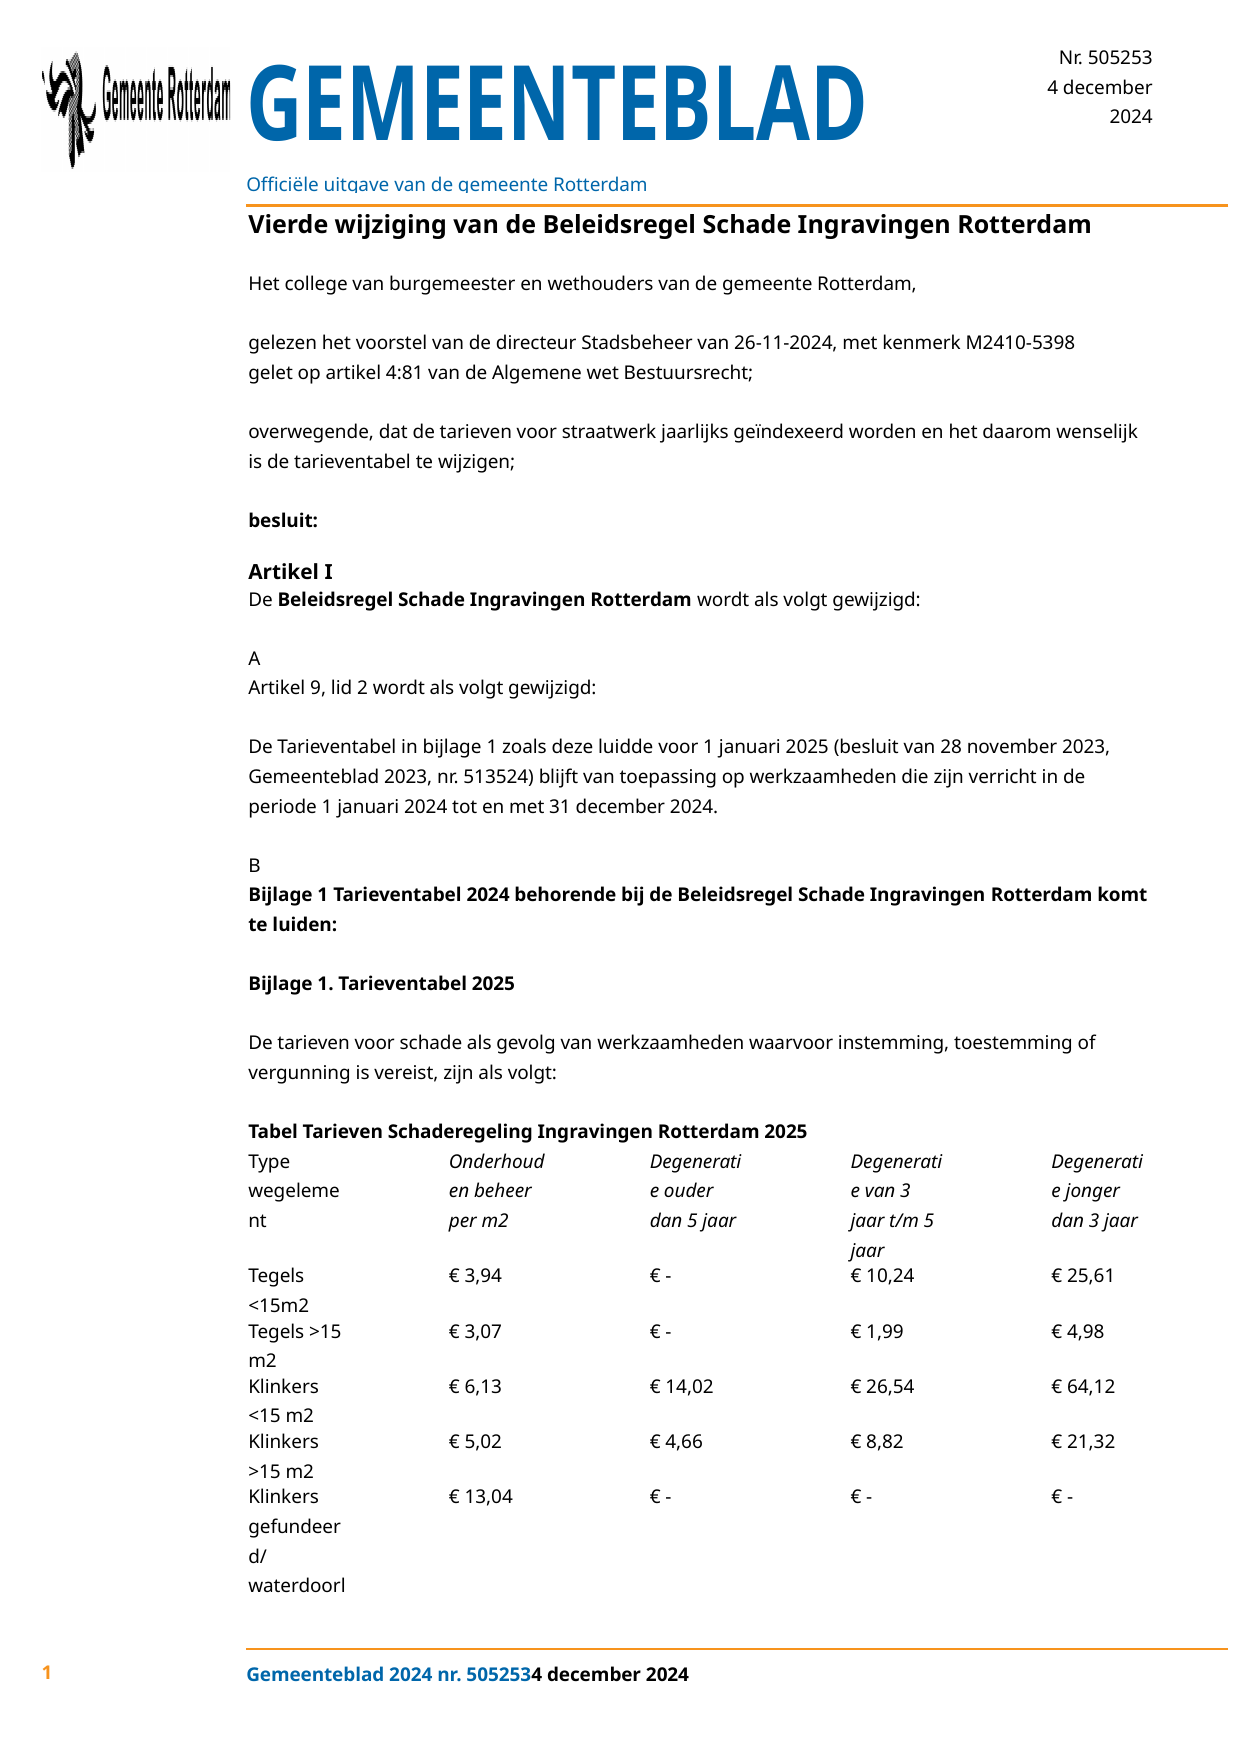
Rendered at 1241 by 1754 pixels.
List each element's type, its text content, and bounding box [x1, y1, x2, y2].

table_cell € 25,61 [1051, 1263, 1152, 1318]
table_cell [951, 1373, 1051, 1428]
text gelezen het voorstel van de directeur Stadsbeheer van 26-11-2024, met kenmerk M2410-5398 [248, 329, 1152, 355]
table_cell € 21,32 [1051, 1429, 1152, 1484]
table_header Degeneratie ouder dan 5 jaar [650, 1148, 750, 1262]
text besluit: [248, 507, 1152, 533]
picture [41, 47, 231, 172]
text De Beleidsregel Schade Ingravingen Rotterdam wordt als volgt gewijzigd: [248, 586, 1152, 612]
text Tabel Tarieven Schaderegeling Ingravingen Rotterdam 2025 [248, 1118, 1152, 1144]
text Vierde wijziging van de Beleidsregel Schade Ingravingen Rotterdam [248, 207, 1152, 241]
table_cell [348, 1484, 449, 1598]
table_cell [549, 1484, 649, 1598]
table_header Degeneratie jonger dan 3 jaar [1051, 1148, 1152, 1262]
text De Tarieventabel in bijlage 1 zoals deze luidde voor 1 januari 2025 (besluit van 28 november 2023, Gemeenteblad 2023, nr. 513524) blijft van toepassing op werkzaamheden die zijn verricht in de periode 1 januari 2024 tot en met 31 december 2024. [248, 734, 1152, 819]
table_cell € - [650, 1484, 750, 1598]
table_cell € 5,02 [449, 1429, 549, 1484]
table_header Onderhoud en beheer per m2 [449, 1148, 549, 1262]
table_cell € 1,99 [850, 1318, 951, 1373]
table_header [750, 1148, 850, 1262]
table_cell € 6,13 [449, 1373, 549, 1428]
table_cell € 3,07 [449, 1318, 549, 1373]
table_cell [549, 1263, 649, 1318]
text overwegende, dat de tarieven voor straatwerk jaarlijks geïndexeerd worden en het daarom wenselijk is de tarieventabel te wijzigen; [248, 418, 1152, 473]
table_cell [750, 1318, 850, 1373]
table_cell € 8,82 [850, 1429, 951, 1484]
text gelet op artikel 4:81 van de Algemene wet Bestuursrecht; [248, 359, 1152, 385]
text B [248, 852, 1152, 878]
text Bijlage 1 Tarieventabel 2024 behorende bij de Beleidsregel Schade Ingravingen Rotterdam komt te luiden: [248, 882, 1152, 937]
table_cell Tegels <15m2 [248, 1263, 348, 1318]
text Artikel I [248, 557, 1152, 586]
table_cell Tegels >15 m2 [248, 1318, 348, 1373]
table_cell € 4,98 [1051, 1318, 1152, 1373]
table_header [951, 1148, 1051, 1262]
table_header [348, 1148, 449, 1262]
text Het college van burgemeester en wethouders van de gemeente Rotterdam, [248, 270, 1152, 296]
table_cell [750, 1484, 850, 1598]
table_cell € 26,54 [850, 1373, 951, 1428]
table_cell [750, 1263, 850, 1318]
table_cell € - [1051, 1484, 1152, 1598]
text Artikel 9, lid 2 wordt als volgt gewijzigd: [248, 674, 1152, 700]
table_cell [549, 1429, 649, 1484]
table_cell [549, 1373, 649, 1428]
text De tarieven voor schade als gevolg van werkzaamheden waarvoor instemming, toestemming of vergunning is vereist, zijn als volgt: [248, 1029, 1152, 1085]
table_cell Klinkers gefundeerd/ waterdoorl [248, 1484, 348, 1598]
table_cell Klinkers >15 m2 [248, 1429, 348, 1484]
table_cell [348, 1318, 449, 1373]
text A [248, 645, 1152, 671]
table_cell € 64,12 [1051, 1373, 1152, 1428]
table_cell [750, 1373, 850, 1428]
table_cell € 10,24 [850, 1263, 951, 1318]
table_cell € - [650, 1263, 750, 1318]
table_cell [348, 1429, 449, 1484]
table_cell € 14,02 [650, 1373, 750, 1428]
table_cell € 4,66 [650, 1429, 750, 1484]
table_cell [951, 1318, 1051, 1373]
table_header Degeneratie van 3 jaar t/m 5 jaar [850, 1148, 951, 1262]
table_header [549, 1148, 649, 1262]
table_cell € 13,04 [449, 1484, 549, 1598]
table_cell Klinkers <15 m2 [248, 1373, 348, 1428]
table_cell [951, 1429, 1051, 1484]
table_cell € - [650, 1318, 750, 1373]
table_cell € 3,94 [449, 1263, 549, 1318]
table_cell [750, 1429, 850, 1484]
text Bijlage 1. Tarieventabel 2025 [248, 970, 1152, 996]
table_cell [951, 1484, 1051, 1598]
table_cell [348, 1263, 449, 1318]
table_header Type wegelement [248, 1148, 348, 1262]
table_cell [348, 1373, 449, 1428]
table_cell [951, 1263, 1051, 1318]
table_cell [549, 1318, 649, 1373]
table_cell € - [850, 1484, 951, 1598]
